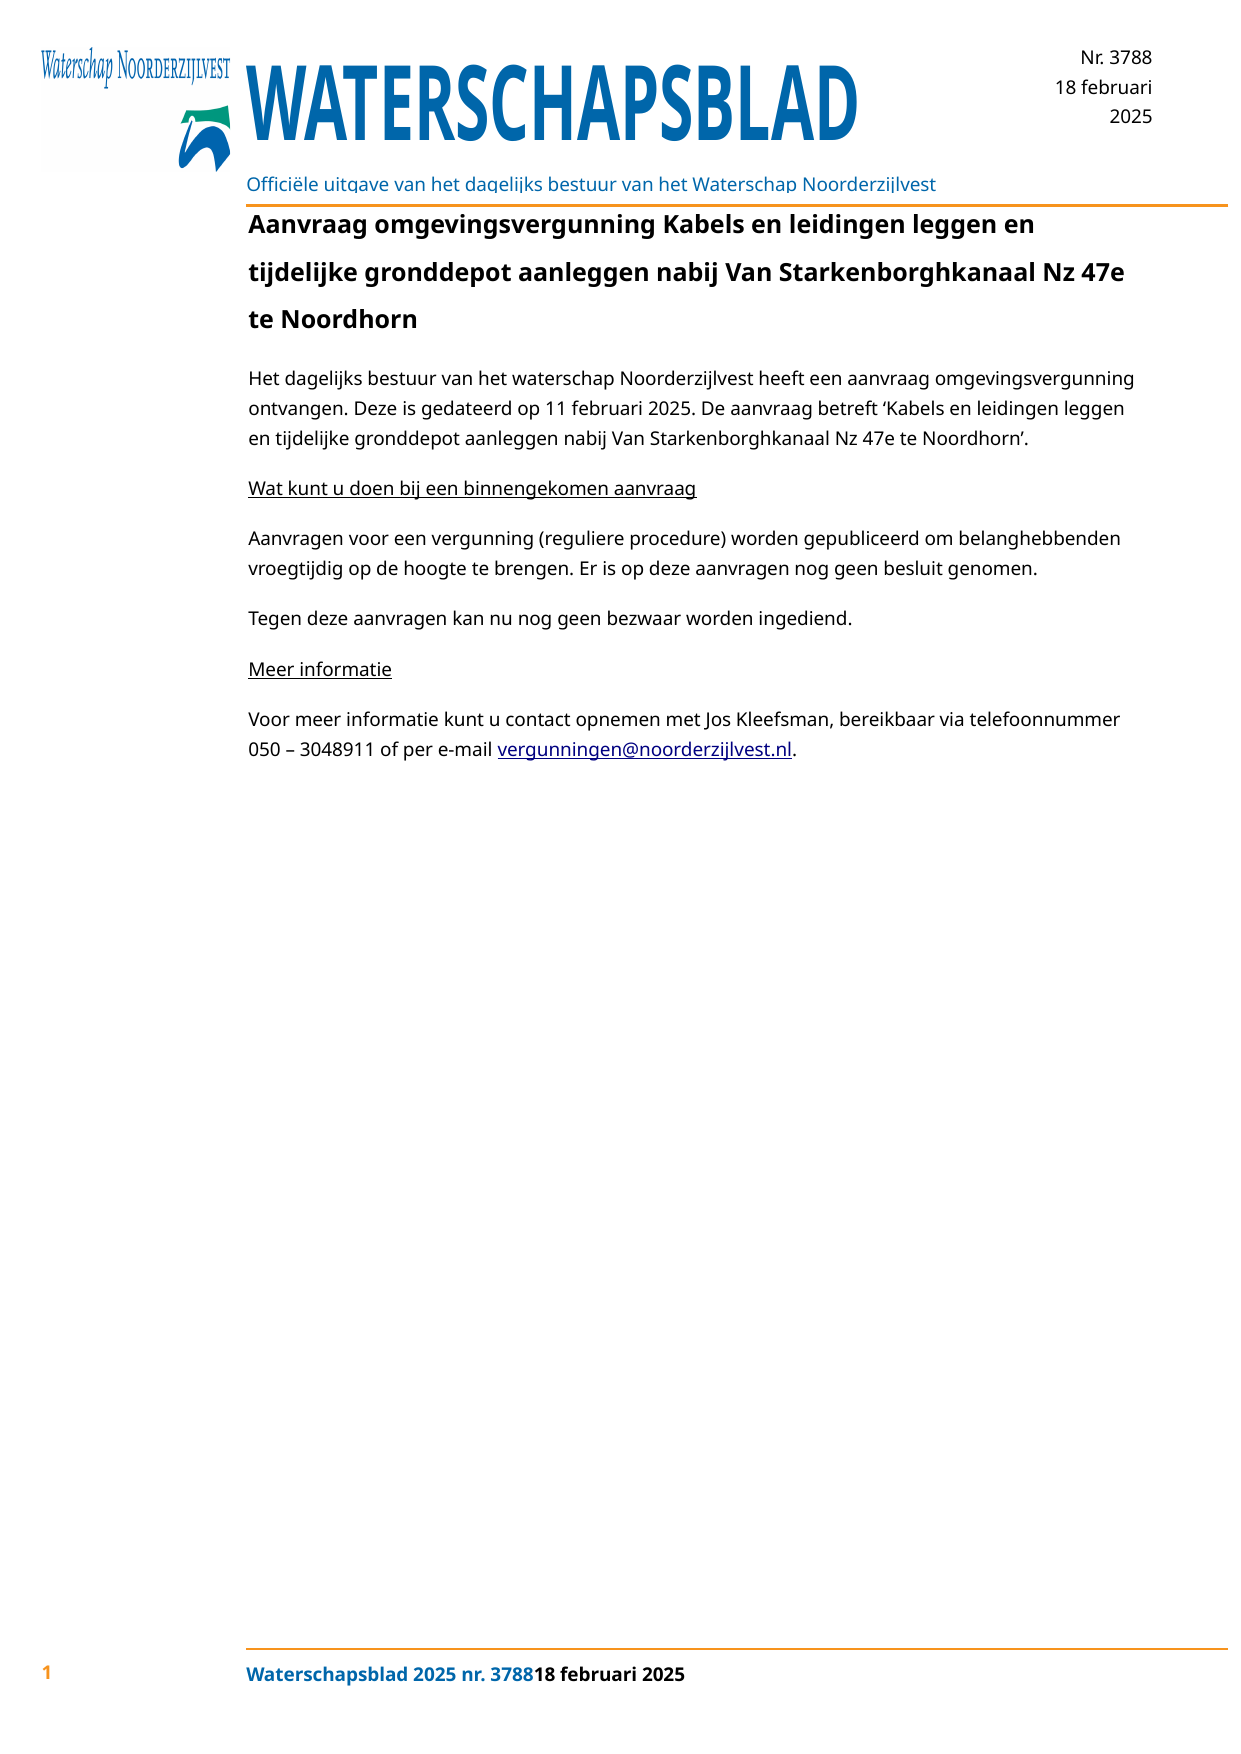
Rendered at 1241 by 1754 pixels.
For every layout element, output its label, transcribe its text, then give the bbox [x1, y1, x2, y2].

text Voor meer informatie kunt u contact opnemen met Jos Kleefsman, bereikbaar via telefoonnummer 050 – 3048911 of per e-mail vergunningen@noorderzijlvest.nl. [248, 706, 1152, 762]
text Tegen deze aanvragen kan nu nog geen bezwaar worden ingediend. [248, 606, 1152, 631]
text Meer informatie [248, 656, 1152, 682]
picture [41, 47, 231, 172]
text Aanvraag omgevingsvergunning Kabels en leidingen leggen en tijdelijke gronddepot aanleggen nabij Van Starkenborghkanaal Nz 47e te Noordhorn [248, 207, 1152, 336]
text Het dagelijks bestuur van het waterschap Noorderzijlvest heeft een aanvraag omgevingsvergunning ontvangen. Deze is gedateerd op 11 februari 2025. De aanvraag betreft ‘Kabels en leidingen leggen en tijdelijke gronddepot aanleggen nabij Van Starkenborghkanaal Nz 47e te Noordhorn’. [248, 366, 1152, 450]
text Aanvragen voor een vergunning (reguliere procedure) worden gepubliceerd om belanghebbenden vroegtijdig op de hoogte te brengen. Er is op deze aanvragen nog geen besluit genomen. [248, 526, 1152, 581]
text Wat kunt u doen bij een binnengekomen aanvraag [248, 475, 1152, 501]
